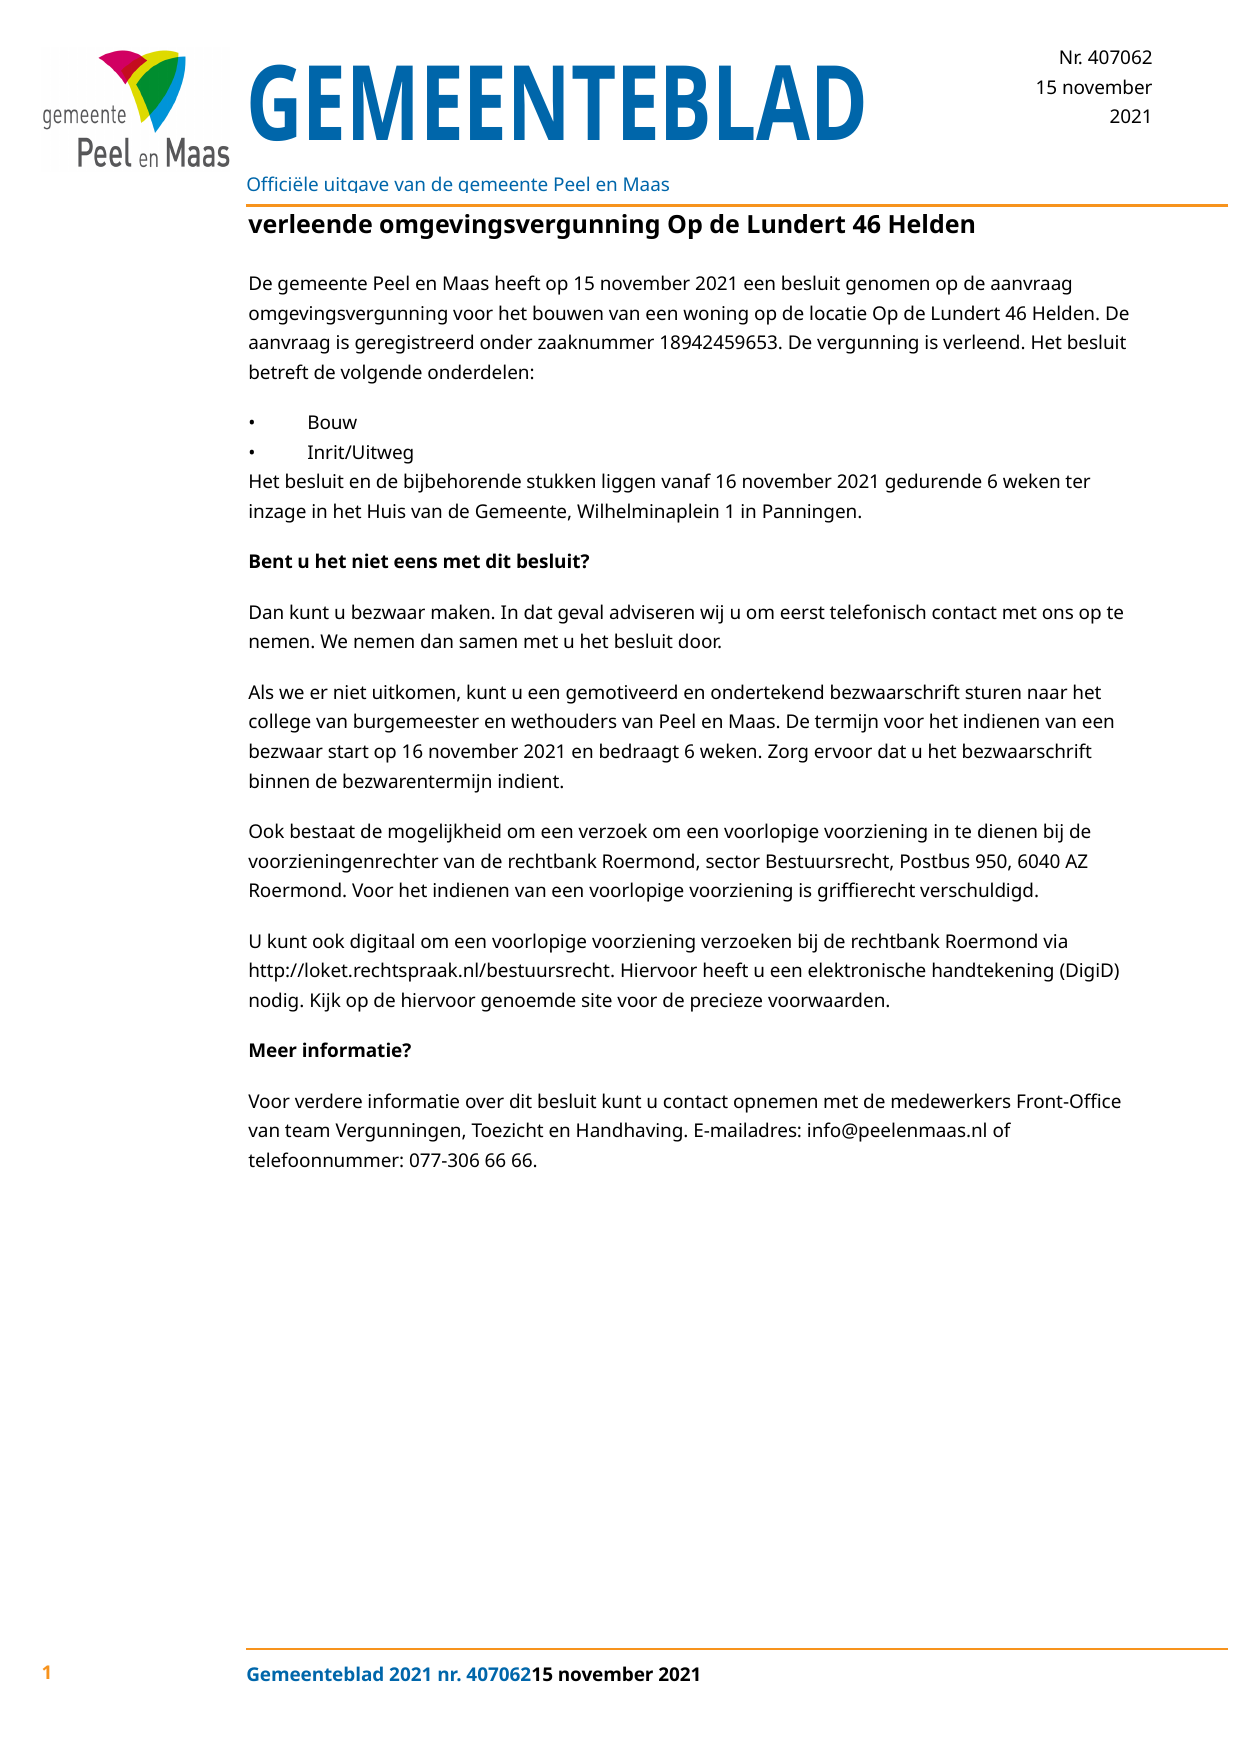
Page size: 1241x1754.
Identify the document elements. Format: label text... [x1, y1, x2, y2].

text U kunt ook digitaal om een voorlopige voorziening verzoeken bij de rechtbank Roermond via http://loket.rechtspraak.nl/bestuursrecht. Hiervoor heeft u een elektronische handtekening (DigiD) nodig. Kijk op de hiervoor genoemde site voor de precieze voorwaarden. [248, 928, 1152, 1013]
picture [41, 47, 231, 172]
text Het besluit en de bijbehorende stukken liggen vanaf 16 november 2021 gedurende 6 weken ter inzage in het Huis van de Gemeente, Wilhelminaplein 1 in Panningen. [248, 469, 1152, 524]
text verleende omgevingsvergunning Op de Lundert 46 Helden [248, 207, 1152, 241]
list Inrit/Uitweg [248, 439, 1152, 465]
text Meer informatie? [248, 1037, 1152, 1063]
list Bouw [248, 409, 1152, 435]
text Bent u het niet eens met dit besluit? [248, 549, 1152, 574]
text De gemeente Peel en Maas heeft op 15 november 2021 een besluit genomen op de aanvraag omgevingsvergunning voor het bouwen van een woning op de locatie Op de Lundert 46 Helden. De aanvraag is geregistreerd onder zaaknummer 18942459653. De vergunning is verleend. Het besluit betreft de volgende onderdelen: [248, 270, 1152, 385]
text Als we er niet uitkomen, kunt u een gemotiveerd en ondertekend bezwaarschrift sturen naar het college van burgemeester en wethouders van Peel en Maas. De termijn voor het indienen van een bezwaar start op 16 november 2021 en bedraagt 6 weken. Zorg ervoor dat u het bezwaarschrift binnen de bezwarentermijn indient. [248, 679, 1152, 793]
text Dan kunt u bezwaar maken. In dat geval adviseren wij u om eerst telefonisch contact met ons op te nemen. We nemen dan samen met u het besluit door. [248, 599, 1152, 654]
text Voor verdere informatie over dit besluit kunt u contact opnemen met de medewerkers Front-Office van team Vergunningen, Toezicht en Handhaving. E-mailadres: info@peelenmaas.nl of telefoonnummer: 077-306 66 66. [248, 1088, 1152, 1173]
text Ook bestaat de mogelijkheid om een verzoek om een voorlopige voorziening in te dienen bij de voorzieningenrechter van de rechtbank Roermond, sector Bestuursrecht, Postbus 950, 6040 AZ Roermond. Voor het indienen van een voorlopige voorziening is griffierecht verschuldigd. [248, 818, 1152, 903]
